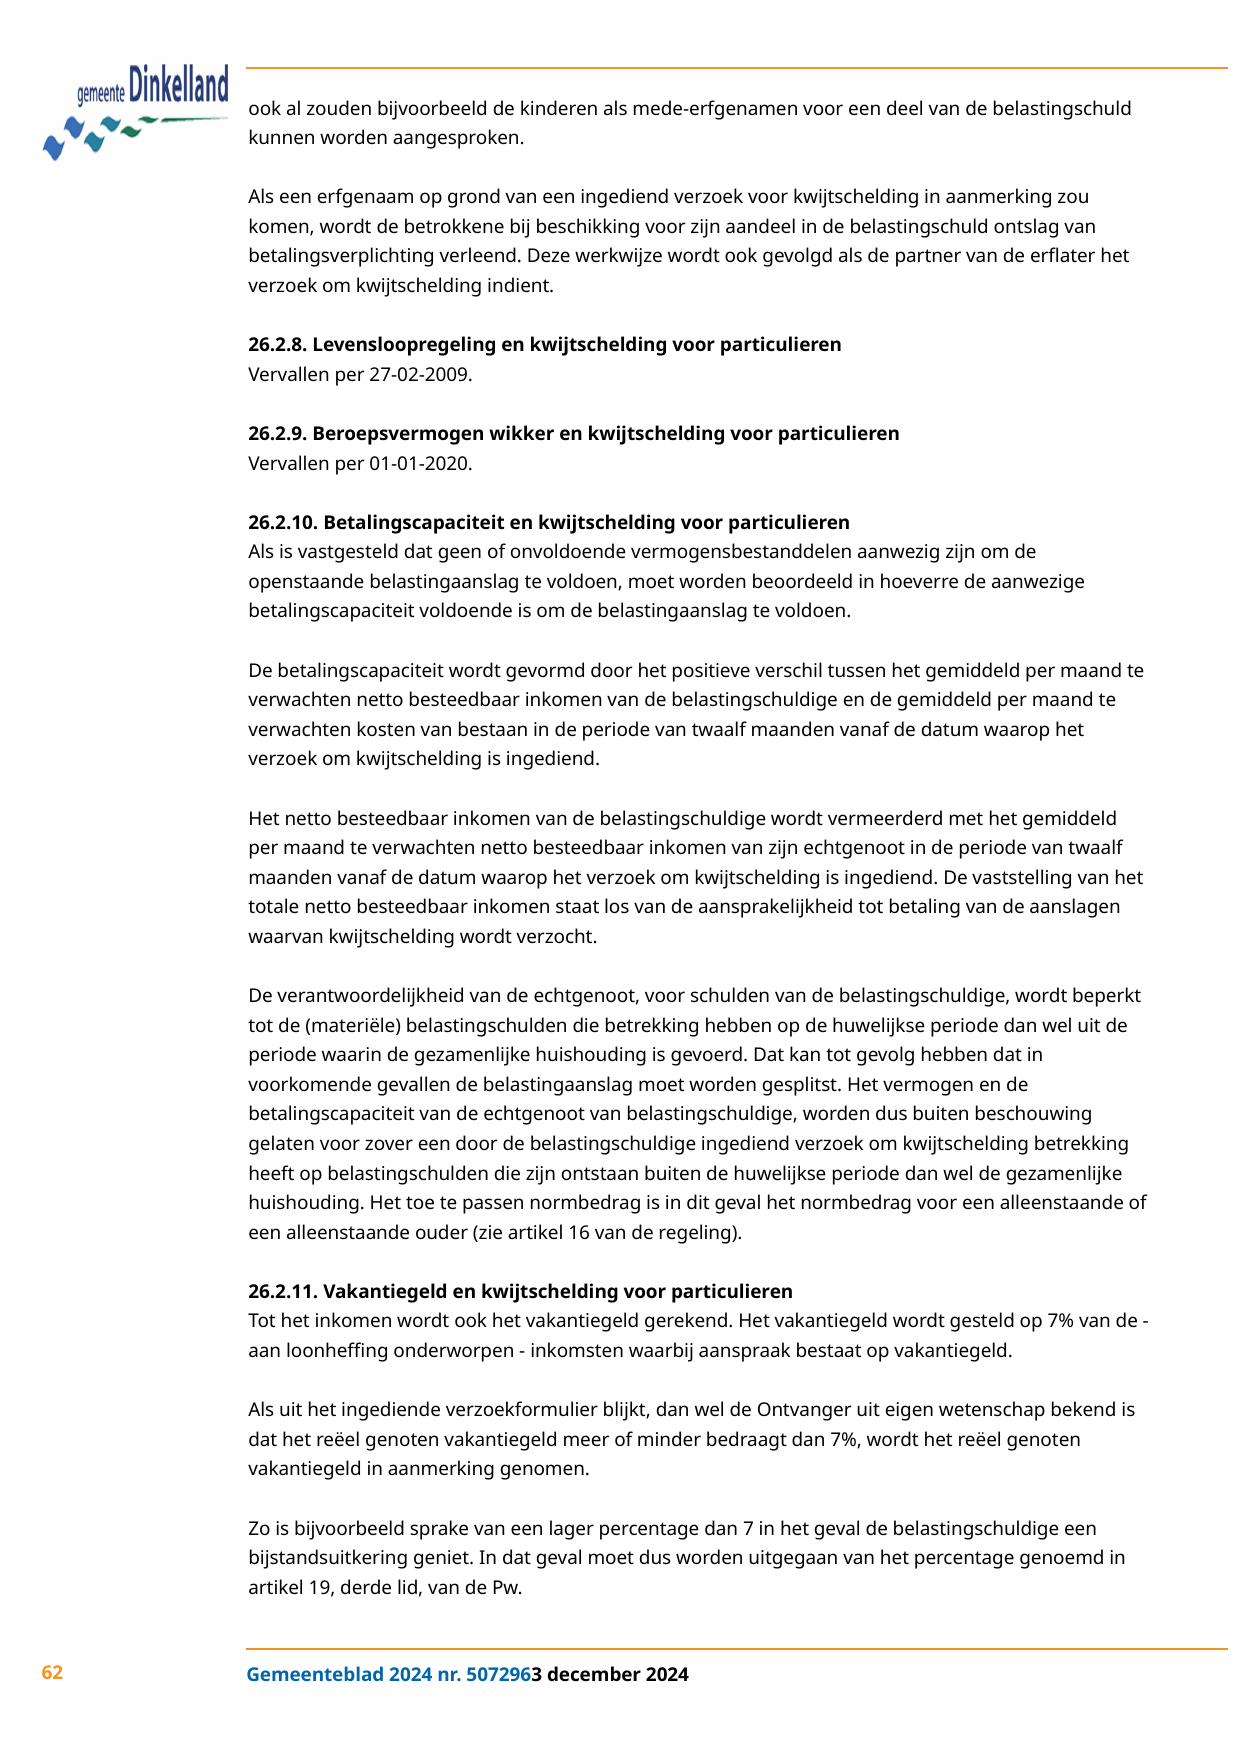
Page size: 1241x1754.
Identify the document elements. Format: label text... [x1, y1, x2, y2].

text Vervallen per 27-02-2009. [248, 361, 1152, 387]
text De betalingscapaciteit wordt gevormd door het positieve verschil tussen het gemiddeld per maand te verwachten netto besteedbaar inkomen van de belastingschuldige en de gemiddeld per maand te verwachten kosten van bestaan in de periode van twaalf maanden vanaf de datum waarop het verzoek om kwijtschelding is ingediend. [248, 657, 1152, 771]
text 26.2.8. Levensloopregeling en kwijtschelding voor particulieren [248, 331, 1152, 357]
text 26.2.10. Betalingscapaciteit en kwijtschelding voor particulieren [248, 509, 1152, 535]
text Het netto besteedbaar inkomen van de belastingschuldige wordt vermeerderd met het gemiddeld per maand te verwachten netto besteedbaar inkomen van zijn echtgenoot in de periode van twaalf maanden vanaf de datum waarop het verzoek om kwijtschelding is ingediend. De vaststelling van het totale netto besteedbaar inkomen staat los van de aansprakelijkheid tot betaling van de aanslagen waarvan kwijtschelding wordt verzocht. [248, 805, 1152, 949]
text Zo is bijvoorbeeld sprake van een lager percentage dan 7 in het geval de belastingschuldige een bijstandsuitkering geniet. In dat geval moet dus worden uitgegaan van het percentage genoemd in artikel 19, derde lid, van de Pw. [248, 1515, 1152, 1600]
text Tot het inkomen wordt ook het vakantiegeld gerekend. Het vakantiegeld wordt gesteld op 7% van de - aan loonheffing onderworpen - inkomsten waarbij aanspraak bestaat op vakantiegeld. [248, 1308, 1152, 1363]
text ook al zouden bijvoorbeeld de kinderen als mede-erfgenamen voor een deel van de belastingschuld kunnen worden aangesproken. [248, 95, 1152, 150]
text Als een erfgenaam op grond van een ingediend verzoek voor kwijtschelding in aanmerking zou komen, wordt de betrokkene bij beschikking voor zijn aandeel in de belastingschuld ontslag van betalingsverplichting verleend. Deze werkwijze wordt ook gevolgd als de partner van de erflater het verzoek om kwijtschelding indient. [248, 183, 1152, 298]
picture [41, 47, 231, 172]
text Als is vastgesteld dat geen of onvoldoende vermogensbestanddelen aanwezig zijn om de openstaande belastingaanslag te voldoen, moet worden beoordeeld in hoeverre de aanwezige betalingscapaciteit voldoende is om de belastingaanslag te voldoen. [248, 538, 1152, 623]
text 26.2.9. Beroepsvermogen wikker en kwijtschelding voor particulieren [248, 420, 1152, 446]
text 26.2.11. Vakantiegeld en kwijtschelding voor particulieren [248, 1278, 1152, 1304]
text Als uit het ingediende verzoekformulier blijkt, dan wel de Ontvanger uit eigen wetenschap bekend is dat het reëel genoten vakantiegeld meer of minder bedraagt dan 7%, wordt het reëel genoten vakantiegeld in aanmerking genomen. [248, 1396, 1152, 1481]
text Vervallen per 01-01-2020. [248, 450, 1152, 476]
text De verantwoordelijkheid van de echtgenoot, voor schulden van de belastingschuldige, wordt beperkt tot de (materiële) belastingschulden die betrekking hebben op de huwelijkse periode dan wel uit de periode waarin de gezamenlijke huishouding is gevoerd. Dat kan tot gevolg hebben dat in voorkomende gevallen de belastingaanslag moet worden gesplitst. Het vermogen en de betalingscapaciteit van de echtgenoot van belastingschuldige, worden dus buiten beschouwing gelaten voor zover een door de belastingschuldige ingediend verzoek om kwijtschelding betrekking heeft op belastingschulden die zijn ontstaan buiten de huwelijkse periode dan wel de gezamenlijke huishouding. Het toe te passen normbedrag is in dit geval het normbedrag voor een alleenstaande of een alleenstaande ouder (zie artikel 16 van de regeling). [248, 982, 1152, 1245]
